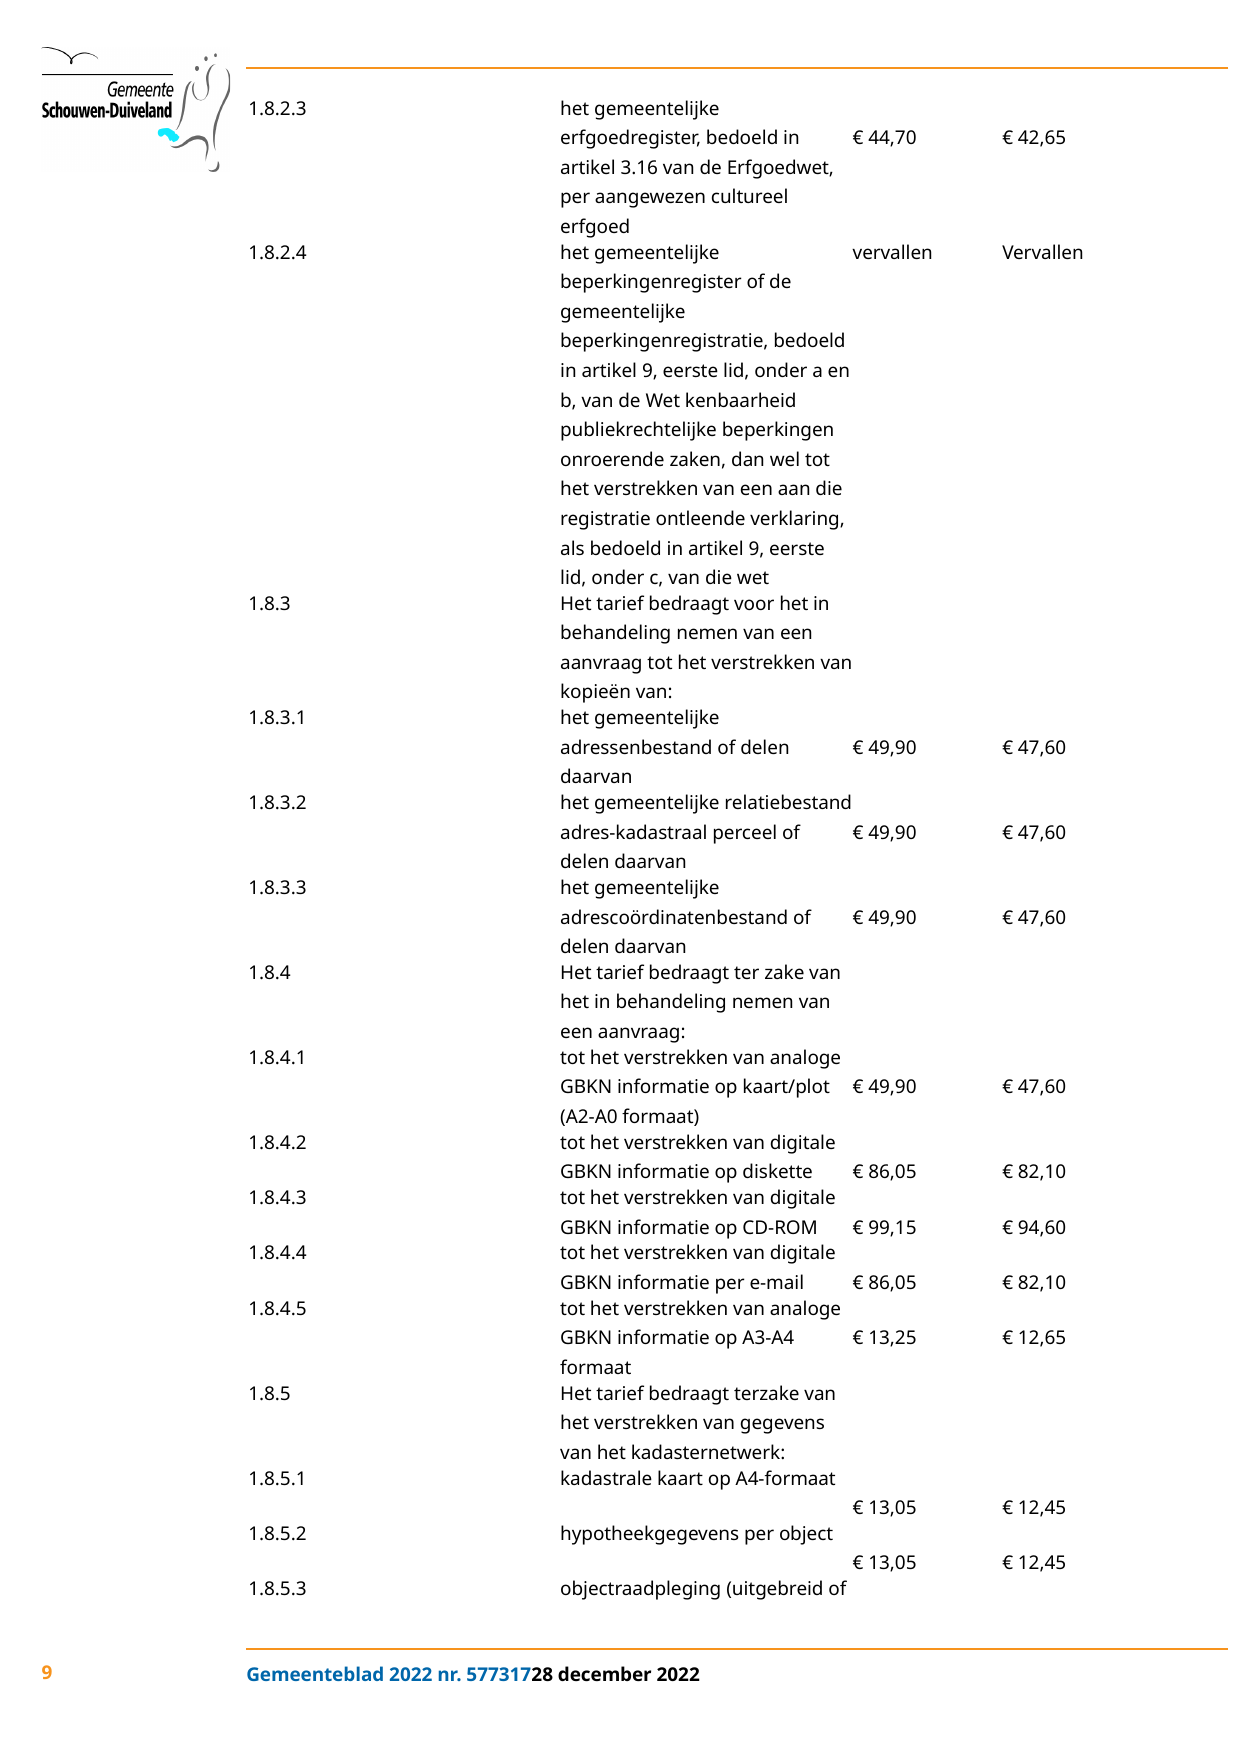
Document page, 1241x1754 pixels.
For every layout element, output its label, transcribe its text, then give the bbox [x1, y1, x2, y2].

table_cell € 86,05 [853, 1240, 1002, 1295]
table_cell tot het verstrekken van digitale GBKN informatie per e-mail [560, 1240, 852, 1295]
table_cell het gemeentelijke beperkingenregister of de gemeentelijke beperkingenregistratie, bedoeld in artikel 9, eerste lid, onder a en b, van de Wet kenbaarheid publiekrechtelijke beperkingen onroerende zaken, dan wel tot het verstrekken van een aan die registratie ontleende verklaring, als bedoeld in artikel 9, eerste lid, onder c, van die wet [560, 239, 852, 590]
table_cell het gemeentelijke adrescoördinatenbestand of delen daarvan [560, 874, 852, 959]
table_cell objectraadpleging (uitgebreid of [560, 1575, 852, 1601]
table_cell vervallen [853, 239, 1002, 590]
table_cell Vervallen [1002, 239, 1152, 590]
table_cell € 49,90 [853, 789, 1002, 874]
table_cell 1.8.2.3 [248, 95, 560, 239]
table_cell 1.8.5.3 [248, 1575, 560, 1601]
table_cell € 42,65 [1002, 95, 1152, 239]
table_cell € 12,45 [1002, 1520, 1152, 1575]
table_cell [1002, 959, 1152, 1044]
table_cell Het tarief bedraagt ter zake van het in behandeling nemen van een aanvraag: [560, 959, 852, 1044]
table_cell € 44,70 [853, 95, 1002, 239]
table_cell het gemeentelijke adressenbestand of delen daarvan [560, 705, 852, 789]
table_cell [853, 1380, 1002, 1465]
table_cell € 13,25 [853, 1295, 1002, 1380]
table_cell 1.8.3.3 [248, 874, 560, 959]
table_cell 1.8.4.4 [248, 1240, 560, 1295]
table_cell het gemeentelijke erfgoedregister, bedoeld in artikel 3.16 van de Erfgoedwet, per aangewezen cultureel erfgoed [560, 95, 852, 239]
table_cell 1.8.4.5 [248, 1295, 560, 1380]
table_cell [1002, 1380, 1152, 1465]
table_cell tot het verstrekken van analoge GBKN informatie op A3-A4 formaat [560, 1295, 852, 1380]
table_cell € 49,90 [853, 1044, 1002, 1129]
table_cell hypotheekgegevens per object [560, 1520, 852, 1575]
table_cell € 47,60 [1002, 874, 1152, 959]
table_cell [1002, 590, 1152, 704]
table_cell tot het verstrekken van analoge GBKN informatie op kaart/plot (A2-A0 formaat) [560, 1044, 852, 1129]
table_cell € 13,05 [853, 1465, 1002, 1520]
table_cell 1.8.5.2 [248, 1520, 560, 1575]
table_cell 1.8.4.3 [248, 1184, 560, 1239]
table_cell € 94,60 [1002, 1184, 1152, 1239]
table_cell € 13,05 [853, 1520, 1002, 1575]
table_cell € 47,60 [1002, 1044, 1152, 1129]
table_cell € 99,15 [853, 1184, 1002, 1239]
table_cell 1.8.4.2 [248, 1129, 560, 1184]
table_cell 1.8.4 [248, 959, 560, 1044]
table_cell tot het verstrekken van digitale GBKN informatie op diskette [560, 1129, 852, 1184]
table_cell Het tarief bedraagt voor het in behandeling nemen van een aanvraag tot het verstrekken van kopieën van: [560, 590, 852, 704]
table_cell [1002, 1575, 1152, 1601]
table_cell 1.8.4.1 [248, 1044, 560, 1129]
table_cell € 47,60 [1002, 789, 1152, 874]
table_cell 1.8.2.4 [248, 239, 560, 590]
table_cell € 82,10 [1002, 1129, 1152, 1184]
table_cell tot het verstrekken van digitale GBKN informatie op CD-ROM [560, 1184, 852, 1239]
table_cell 1.8.3.2 [248, 789, 560, 874]
table_cell 1.8.5.1 [248, 1465, 560, 1520]
table_cell € 12,45 [1002, 1465, 1152, 1520]
table_cell kadastrale kaart op A4-formaat [560, 1465, 852, 1520]
table_cell € 49,90 [853, 705, 1002, 789]
table_cell € 49,90 [853, 874, 1002, 959]
table_cell 1.8.5 [248, 1380, 560, 1465]
table_cell 1.8.3.1 [248, 705, 560, 789]
table_cell € 86,05 [853, 1129, 1002, 1184]
table_cell [853, 1575, 1002, 1601]
table_cell [853, 590, 1002, 704]
table_cell € 47,60 [1002, 705, 1152, 789]
table_cell Het tarief bedraagt terzake van het verstrekken van gegevens van het kadasternetwerk: [560, 1380, 852, 1465]
table_cell het gemeentelijke relatiebestand adres-kadastraal perceel of delen daarvan [560, 789, 852, 874]
table_cell 1.8.3 [248, 590, 560, 704]
table_cell € 12,65 [1002, 1295, 1152, 1380]
table_cell € 82,10 [1002, 1240, 1152, 1295]
table_cell [853, 959, 1002, 1044]
picture [41, 47, 231, 172]
